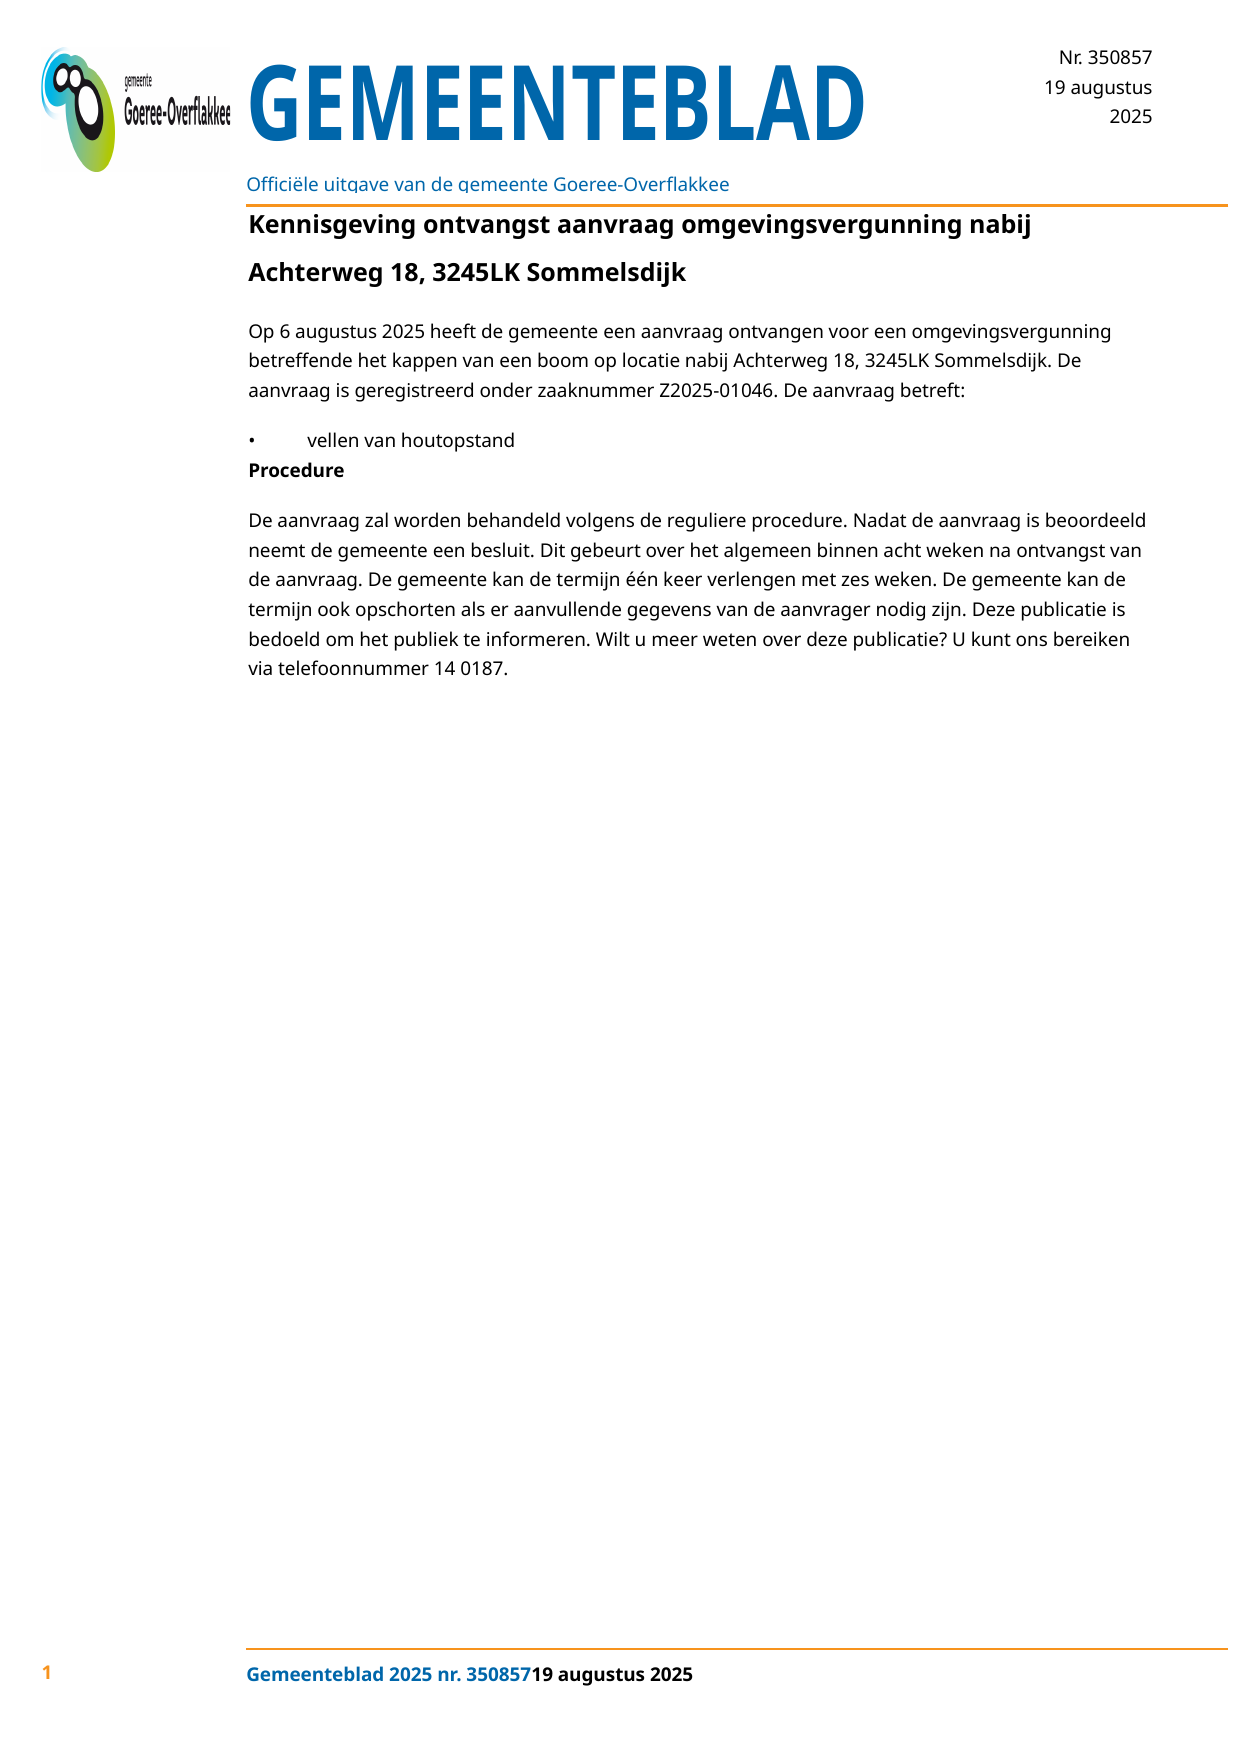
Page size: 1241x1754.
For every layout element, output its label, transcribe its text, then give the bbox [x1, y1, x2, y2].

text Op 6 augustus 2025 heeft de gemeente een aanvraag ontvangen voor een omgevingsvergunning betreffende het kappen van een boom op locatie nabij Achterweg 18, 3245LK Sommelsdijk. De aanvraag is geregistreerd onder zaaknummer Z2025-01046. De aanvraag betreft: [248, 318, 1152, 403]
text Procedure [248, 457, 1152, 483]
text De aanvraag zal worden behandeld volgens de reguliere procedure. Nadat de aanvraag is beoordeeld neemt de gemeente een besluit. Dit gebeurt over het algemeen binnen acht weken na ontvangst van de aanvraag. De gemeente kan de termijn één keer verlengen met zes weken. De gemeente kan de termijn ook opschorten als er aanvullende gegevens van de aanvrager nodig zijn. Deze publicatie is bedoeld om het publiek te informeren. Wilt u meer weten over deze publicatie? U kunt ons bereiken via telefoonnummer 14 0187. [248, 507, 1152, 681]
picture [41, 47, 231, 172]
list vellen van houtopstand [248, 427, 1152, 453]
text Kennisgeving ontvangst aanvraag omgevingsvergunning nabij Achterweg 18, 3245LK Sommelsdijk [248, 207, 1152, 288]
